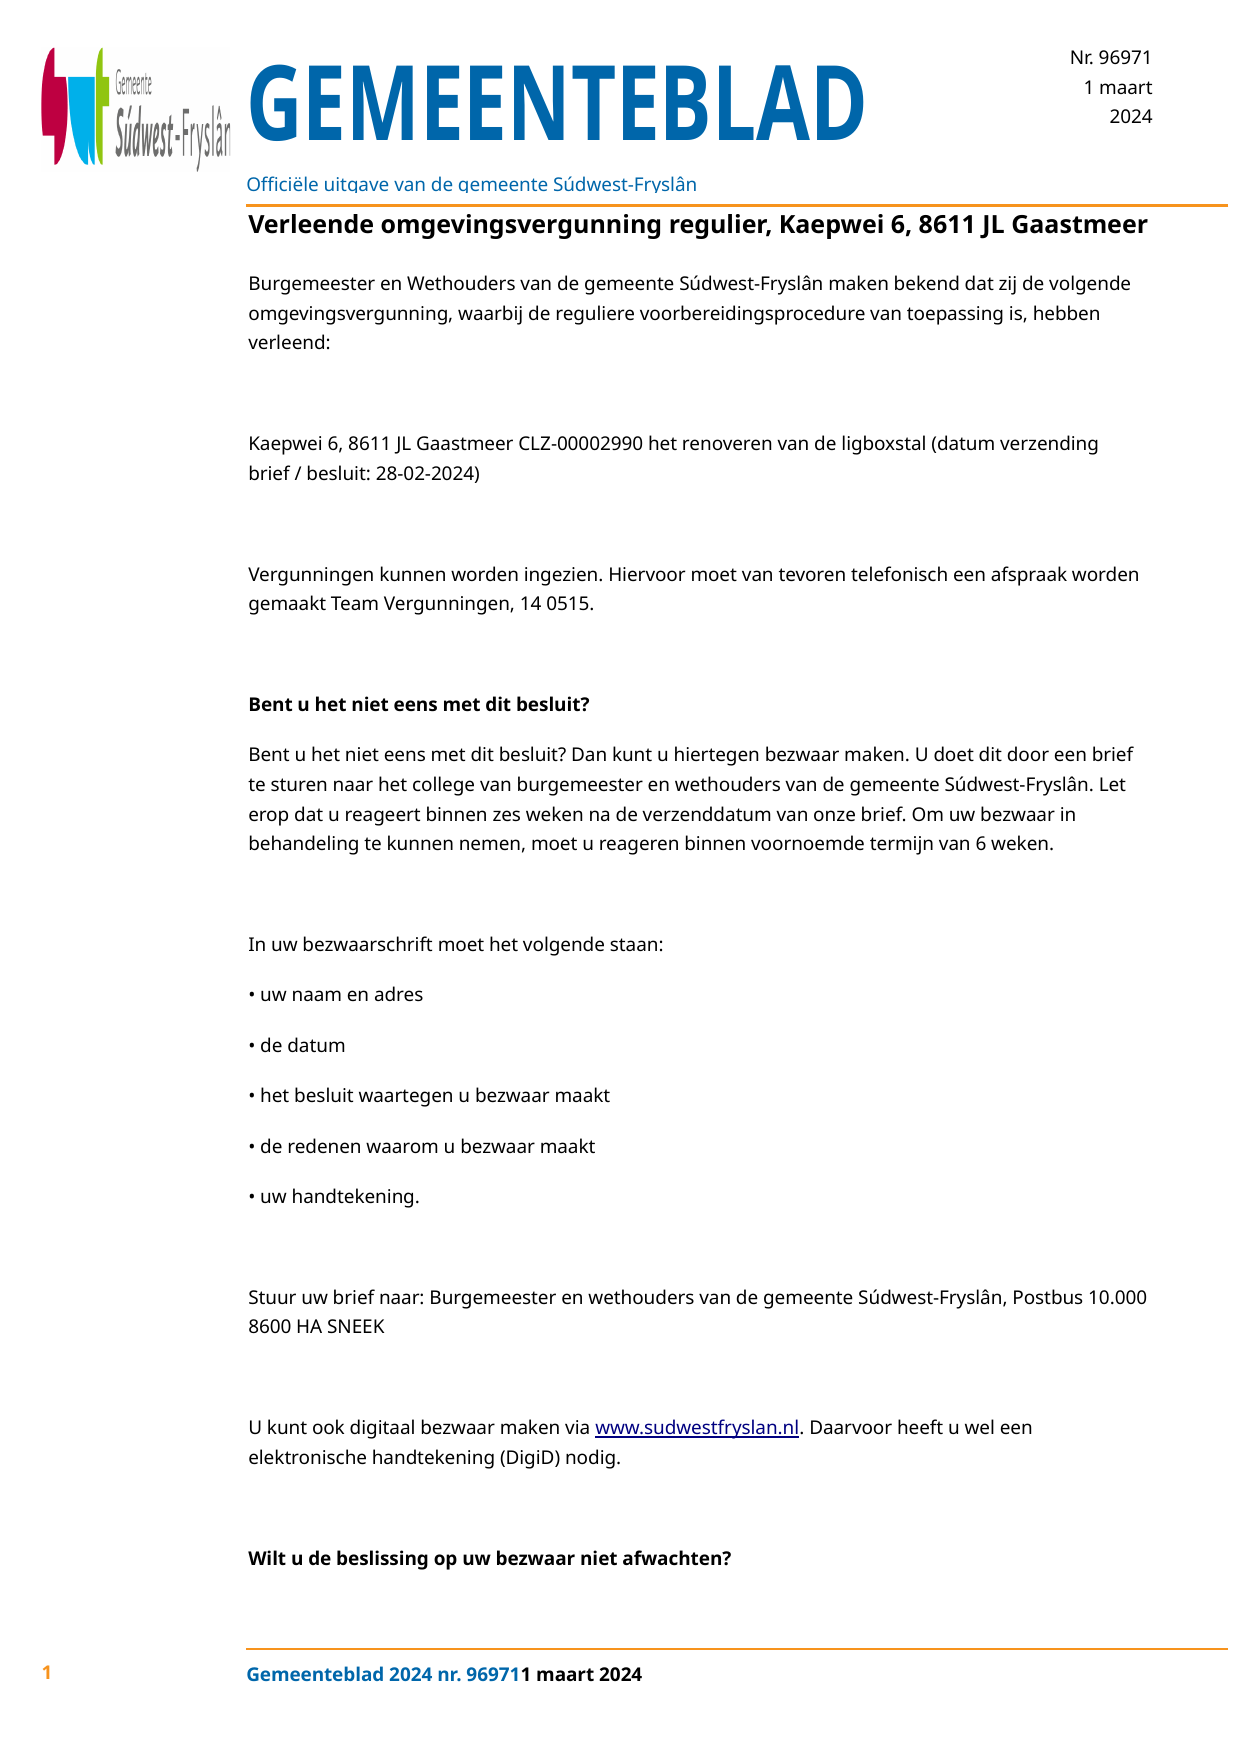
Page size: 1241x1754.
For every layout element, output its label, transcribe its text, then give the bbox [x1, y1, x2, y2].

text Burgemeester en Wethouders van de gemeente Súdwest-Fryslân maken bekend dat zij de volgende omgevingsvergunning, waarbij de reguliere voorbereidingsprocedure van toepassing is, hebben verleend: [248, 270, 1152, 355]
text Bent u het niet eens met dit besluit? [248, 691, 1152, 717]
text Bent u het niet eens met dit besluit? Dan kunt u hiertegen bezwaar maken. U doet dit door een brief te sturen naar het college van burgemeester en wethouders van de gemeente Súdwest-Fryslân. Let erop dat u reageert binnen zes weken na de verzenddatum van onze brief. Om uw bezwaar in behandeling te kunnen nemen, moet u reageren binnen voornoemde termijn van 6 weken. [248, 742, 1152, 856]
text • het besluit waartegen u bezwaar maakt [248, 1082, 1152, 1108]
text Stuur uw brief naar: Burgemeester en wethouders van de gemeente Súdwest-Fryslân, Postbus 10.000 8600 HA SNEEK [248, 1284, 1152, 1339]
text In uw bezwaarschrift moet het volgende staan: [248, 931, 1152, 957]
text • uw naam en adres [248, 982, 1152, 1007]
text U kunt ook digitaal bezwaar maken via www.sudwestfryslan.nl. Daarvoor heeft u wel een elektronische handtekening (DigiD) nodig. [248, 1414, 1152, 1470]
text • de datum [248, 1032, 1152, 1058]
text Vergunningen kunnen worden ingezien. Hiervoor moet van tevoren telefonisch een afspraak worden gemaakt Team Vergunningen, 14 0515. [248, 561, 1152, 616]
text • uw handtekening. [248, 1183, 1152, 1209]
picture [41, 47, 231, 172]
text Kaepwei 6, 8611 JL Gaastmeer CLZ-00002990 het renoveren van de ligboxstal (datum verzending brief / besluit: 28-02-2024) [248, 430, 1152, 486]
text Verleende omgevingsvergunning regulier, Kaepwei 6, 8611 JL Gaastmeer [248, 207, 1152, 241]
text Wilt u de beslissing op uw bezwaar niet afwachten? [248, 1545, 1152, 1571]
text • de redenen waarom u bezwaar maakt [248, 1133, 1152, 1158]
